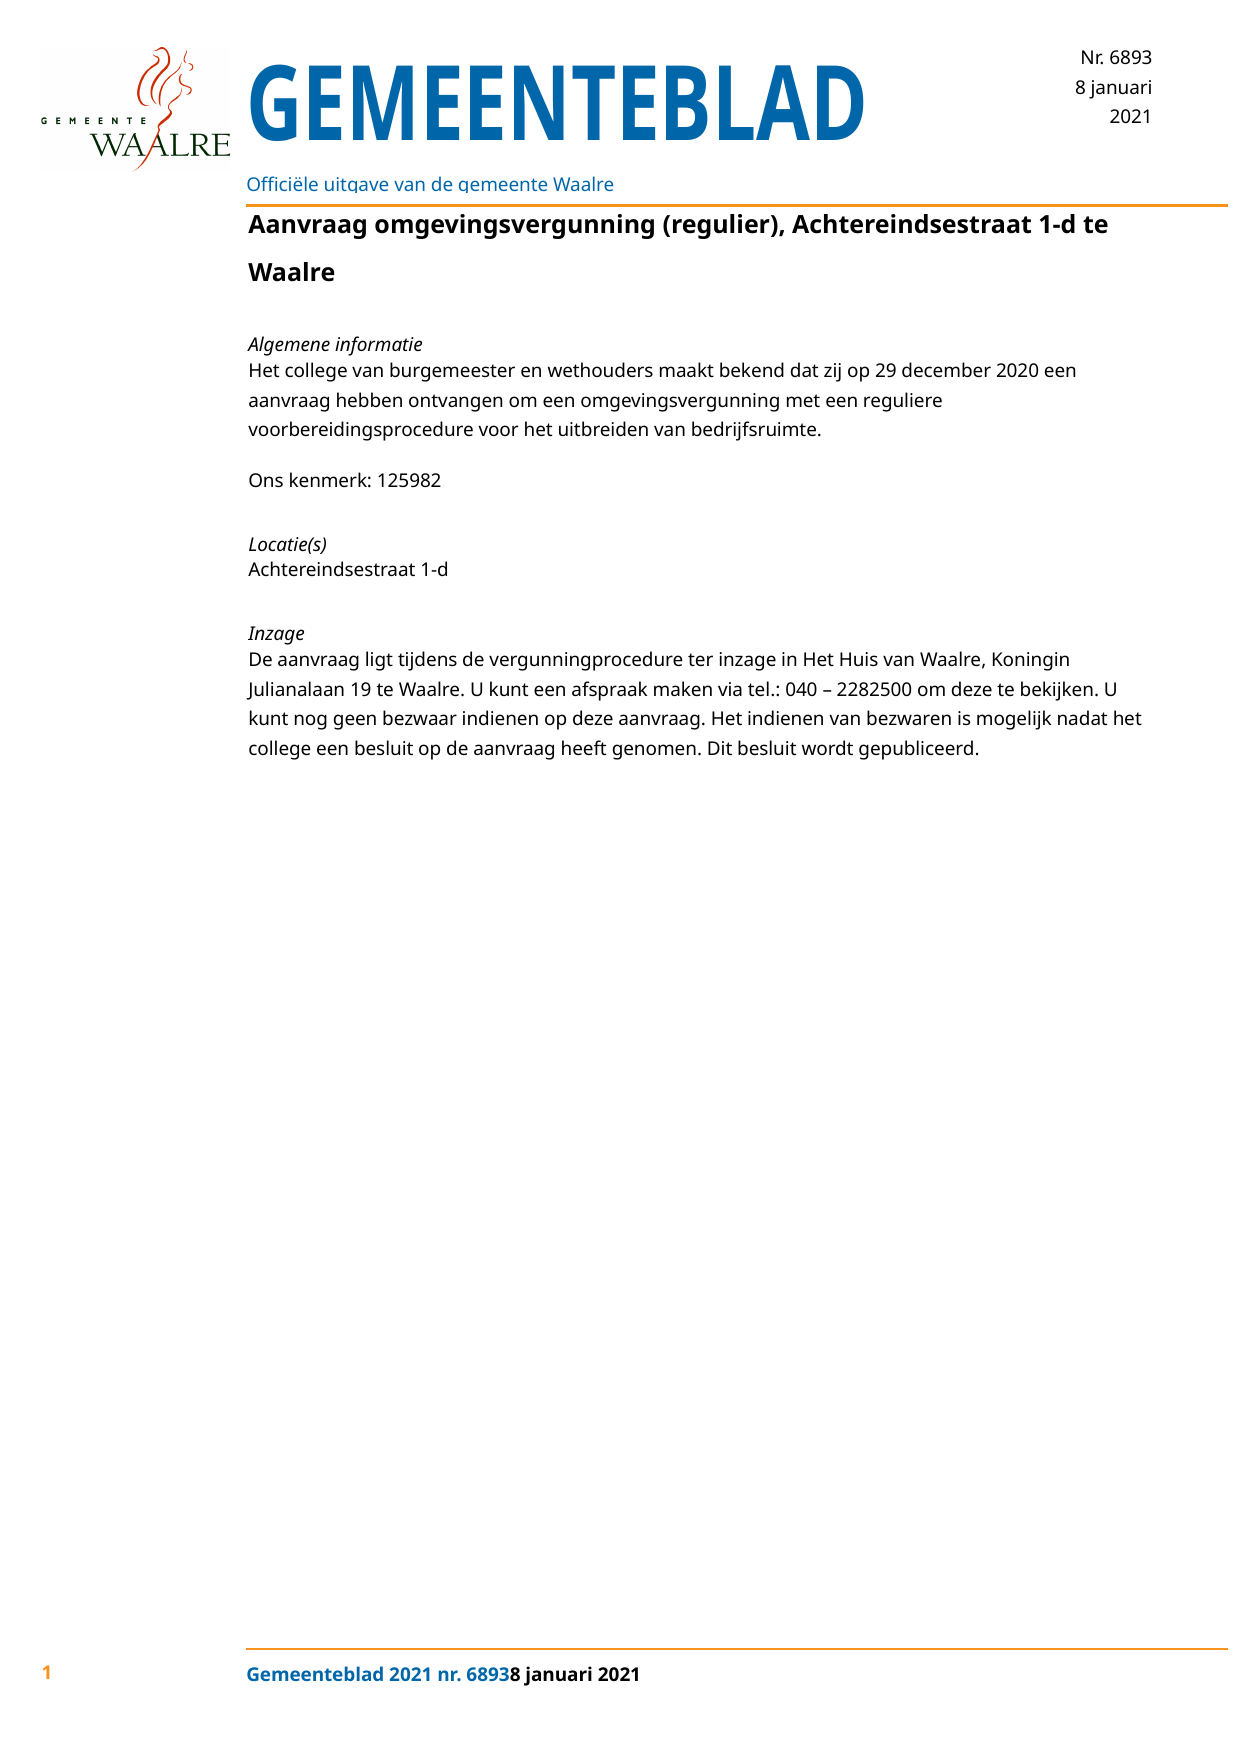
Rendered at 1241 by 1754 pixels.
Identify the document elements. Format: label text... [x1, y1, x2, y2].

text Inzage [248, 620, 1152, 646]
text Het college van burgemeester en wethouders maakt bekend dat zij op 29 december 2020 een aanvraag hebben ontvangen om een omgevingsvergunning met een reguliere voorbereidingsprocedure voor het uitbreiden van bedrijfsruimte. [248, 357, 1152, 442]
text Locatie(s) [248, 531, 1152, 556]
text De aanvraag ligt tijdens de vergunningprocedure ter inzage in Het Huis van Waalre, Koningin Julianalaan 19 te Waalre. U kunt een afspraak maken via tel.: 040 – 2282500 om deze te bekijken. U kunt nog geen bezwaar indienen op deze aanvraag. Het indienen van bezwaren is mogelijk nadat het college een besluit op de aanvraag heeft genomen. Dit besluit wordt gepubliceerd. [248, 646, 1152, 761]
text Aanvraag omgevingsvergunning (regulier), Achtereindsestraat 1-d te Waalre [248, 207, 1152, 288]
text Ons kenmerk: 125982 [248, 467, 1152, 492]
text Algemene informatie [248, 331, 1152, 357]
text Achtereindsestraat 1-d [248, 556, 1152, 582]
picture [41, 47, 231, 172]
